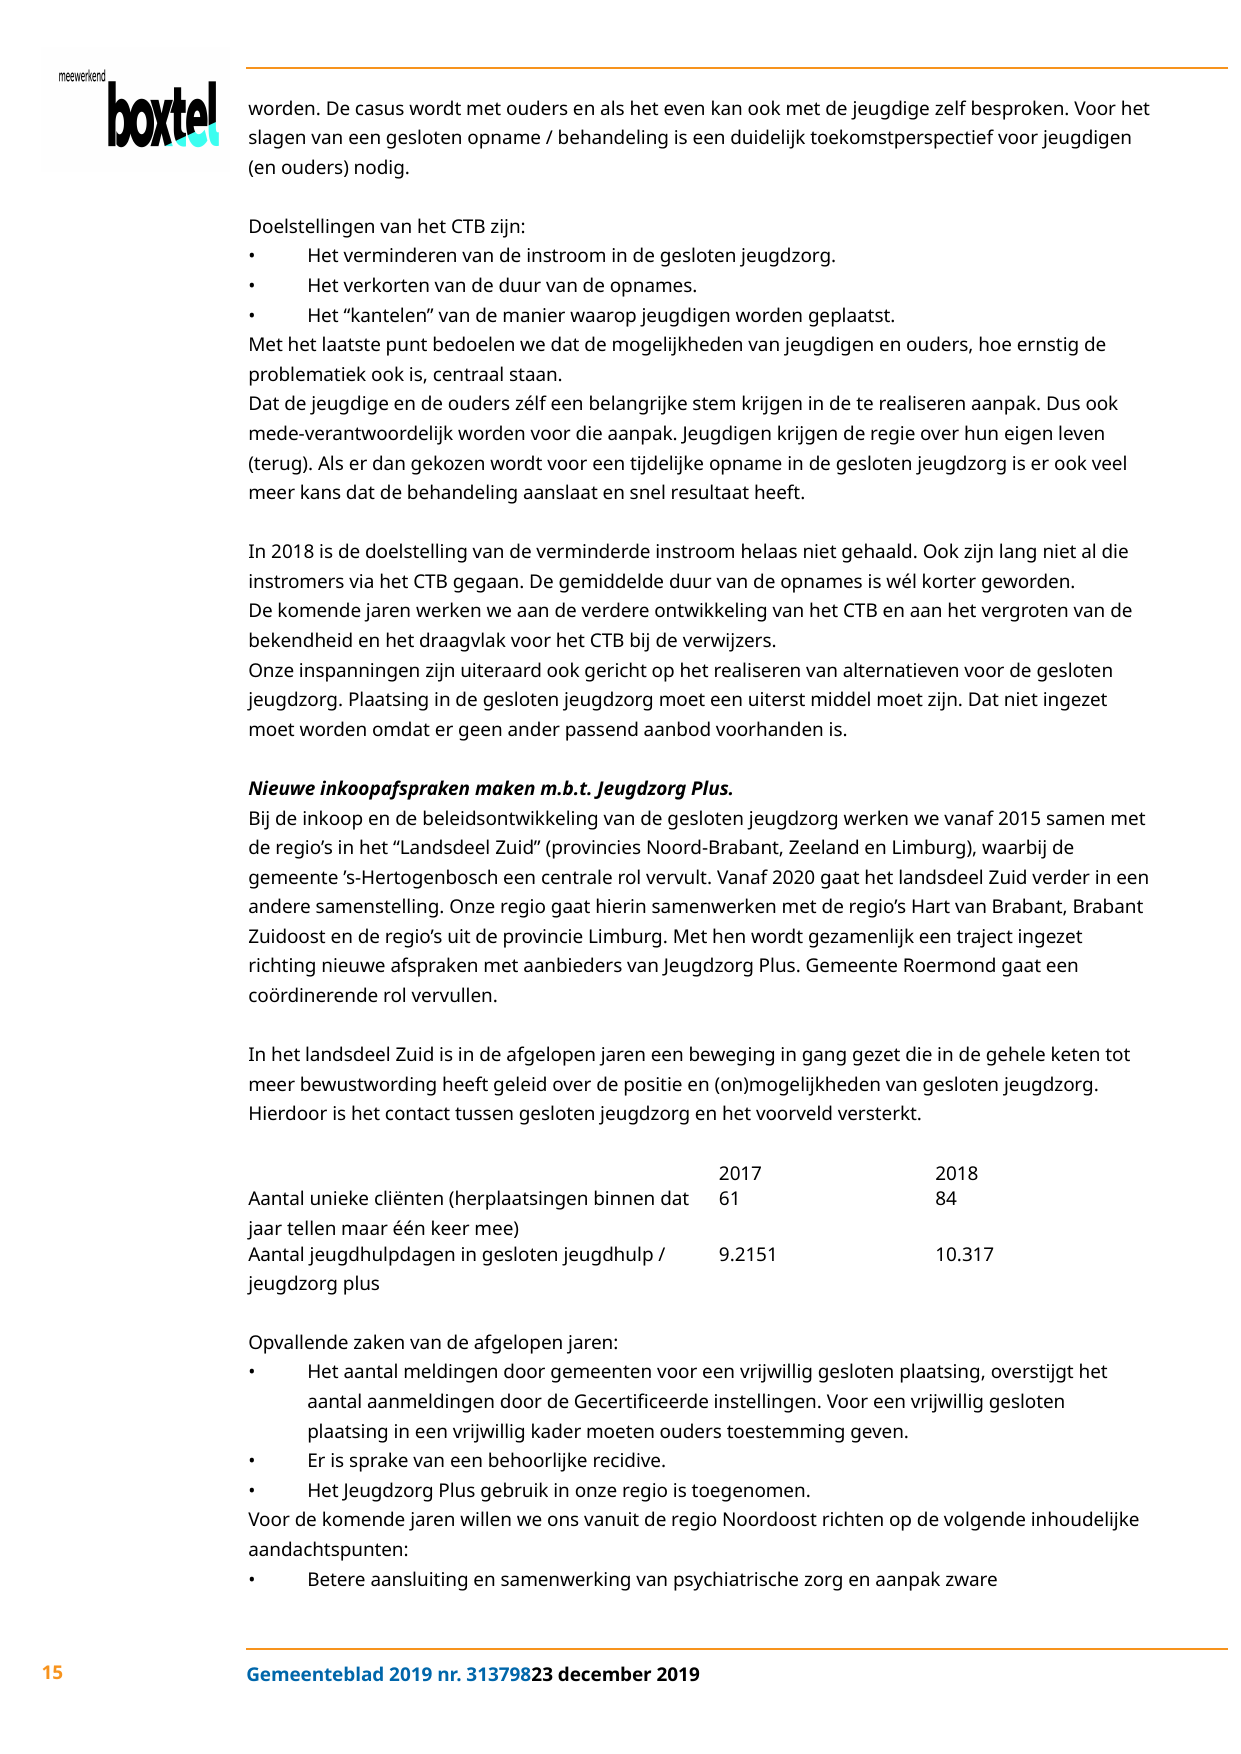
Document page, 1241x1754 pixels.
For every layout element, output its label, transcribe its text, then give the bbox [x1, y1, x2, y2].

table_cell 61 [719, 1186, 935, 1241]
text Dat de jeugdige en de ouders zélf een belangrijke stem krijgen in de te realiseren aanpak. Dus ook mede-verantwoordelijk worden voor die aanpak. Jeugdigen krijgen de regie over hun eigen leven (terug). Als er dan gekozen wordt voor een tijdelijke opname in de gesloten jeugdzorg is er ook veel meer kans dat de behandeling aanslaat en snel resultaat heeft. [248, 391, 1152, 505]
table_cell Aantal jeugdhulpdagen in gesloten jeugdhulp / jeugdzorg plus [248, 1241, 719, 1296]
table_header 2017 [719, 1160, 935, 1186]
text In 2018 is de doelstelling van de verminderde instroom helaas niet gehaald. Ook zijn lang niet al die instromers via het CTB gegaan. De gemiddelde duur van de opnames is wél korter geworden. [248, 538, 1152, 594]
text Doelstellingen van het CTB zijn: [248, 213, 1152, 239]
table_header 2018 [935, 1160, 1152, 1186]
text Met het laatste punt bedoelen we dat de mogelijkheden van jeugdigen en ouders, hoe ernstig de problematiek ook is, centraal staan. [248, 331, 1152, 387]
text Onze inspanningen zijn uiteraard ook gericht op het realiseren van alternatieven voor de gesloten jeugdzorg. Plaatsing in de gesloten jeugdzorg moet een uiterst middel moet zijn. Dat niet ingezet moet worden omdat er geen ander passend aanbod voorhanden is. [248, 657, 1152, 742]
list Er is sprake van een behoorlijke recidive. [248, 1447, 1152, 1473]
text Opvallende zaken van de afgelopen jaren: [248, 1329, 1152, 1355]
list Het aantal meldingen door gemeenten voor een vrijwillig gesloten plaatsing, overstijgt het aantal aanmeldingen door de Gecertificeerde instellingen. Voor een vrijwillig gesloten plaatsing in een vrijwillig kader moeten ouders toestemming geven. [248, 1359, 1152, 1443]
list Betere aansluiting en samenwerking van psychiatrische zorg en aanpak zware [248, 1566, 1152, 1591]
text Bij de inkoop en de beleidsontwikkeling van de gesloten jeugdzorg werken we vanaf 2015 samen met de regio’s in het “Landsdeel Zuid” (provincies Noord-Brabant, Zeeland en Limburg), waarbij de gemeente ’s-Hertogenbosch een centrale rol vervult. Vanaf 2020 gaat het landsdeel Zuid verder in een andere samenstelling. Onze regio gaat hierin samenwerken met de regio’s Hart van Brabant, Brabant Zuidoost en de regio’s uit de provincie Limburg. Met hen wordt gezamenlijk een traject ingezet richting nieuwe afspraken met aanbieders van Jeugdzorg Plus. Gemeente Roermond gaat een coördinerende rol vervullen. [248, 805, 1152, 1008]
table_cell 84 [935, 1186, 1152, 1241]
text De komende jaren werken we aan de verdere ontwikkeling van het CTB en aan het vergroten van de bekendheid en het draagvlak voor het CTB bij de verwijzers. [248, 598, 1152, 653]
table_cell 9.2151 [719, 1241, 935, 1296]
text Nieuwe inkoopafspraken maken m.b.t. Jeugdzorg Plus. [248, 775, 1152, 801]
table_cell Aantal unieke cliënten (herplaatsingen binnen dat jaar tellen maar één keer mee) [248, 1186, 719, 1241]
text Voor de komende jaren willen we ons vanuit de regio Noordoost richten op de volgende inhoudelijke aandachtspunten: [248, 1507, 1152, 1562]
table_cell 10.317 [935, 1241, 1152, 1296]
list Het verkorten van de duur van de opnames. [248, 272, 1152, 298]
text worden. De casus wordt met ouders en als het even kan ook met de jeugdige zelf besproken. Voor het slagen van een gesloten opname / behandeling is een duidelijk toekomstperspectief voor jeugdigen (en ouders) nodig. [248, 95, 1152, 180]
picture [41, 47, 231, 172]
table_header [248, 1160, 719, 1186]
text In het landsdeel Zuid is in de afgelopen jaren een beweging in gang gezet die in de gehele keten tot meer bewustwording heeft geleid over de positie en (on)mogelijkheden van gesloten jeugdzorg. Hierdoor is het contact tussen gesloten jeugdzorg en het voorveld versterkt. [248, 1041, 1152, 1126]
list Het “kantelen” van de manier waarop jeugdigen worden geplaatst. [248, 302, 1152, 328]
list Het Jeugdzorg Plus gebruik in onze regio is toegenomen. [248, 1477, 1152, 1503]
list Het verminderen van de instroom in de gesloten jeugdzorg. [248, 243, 1152, 268]
